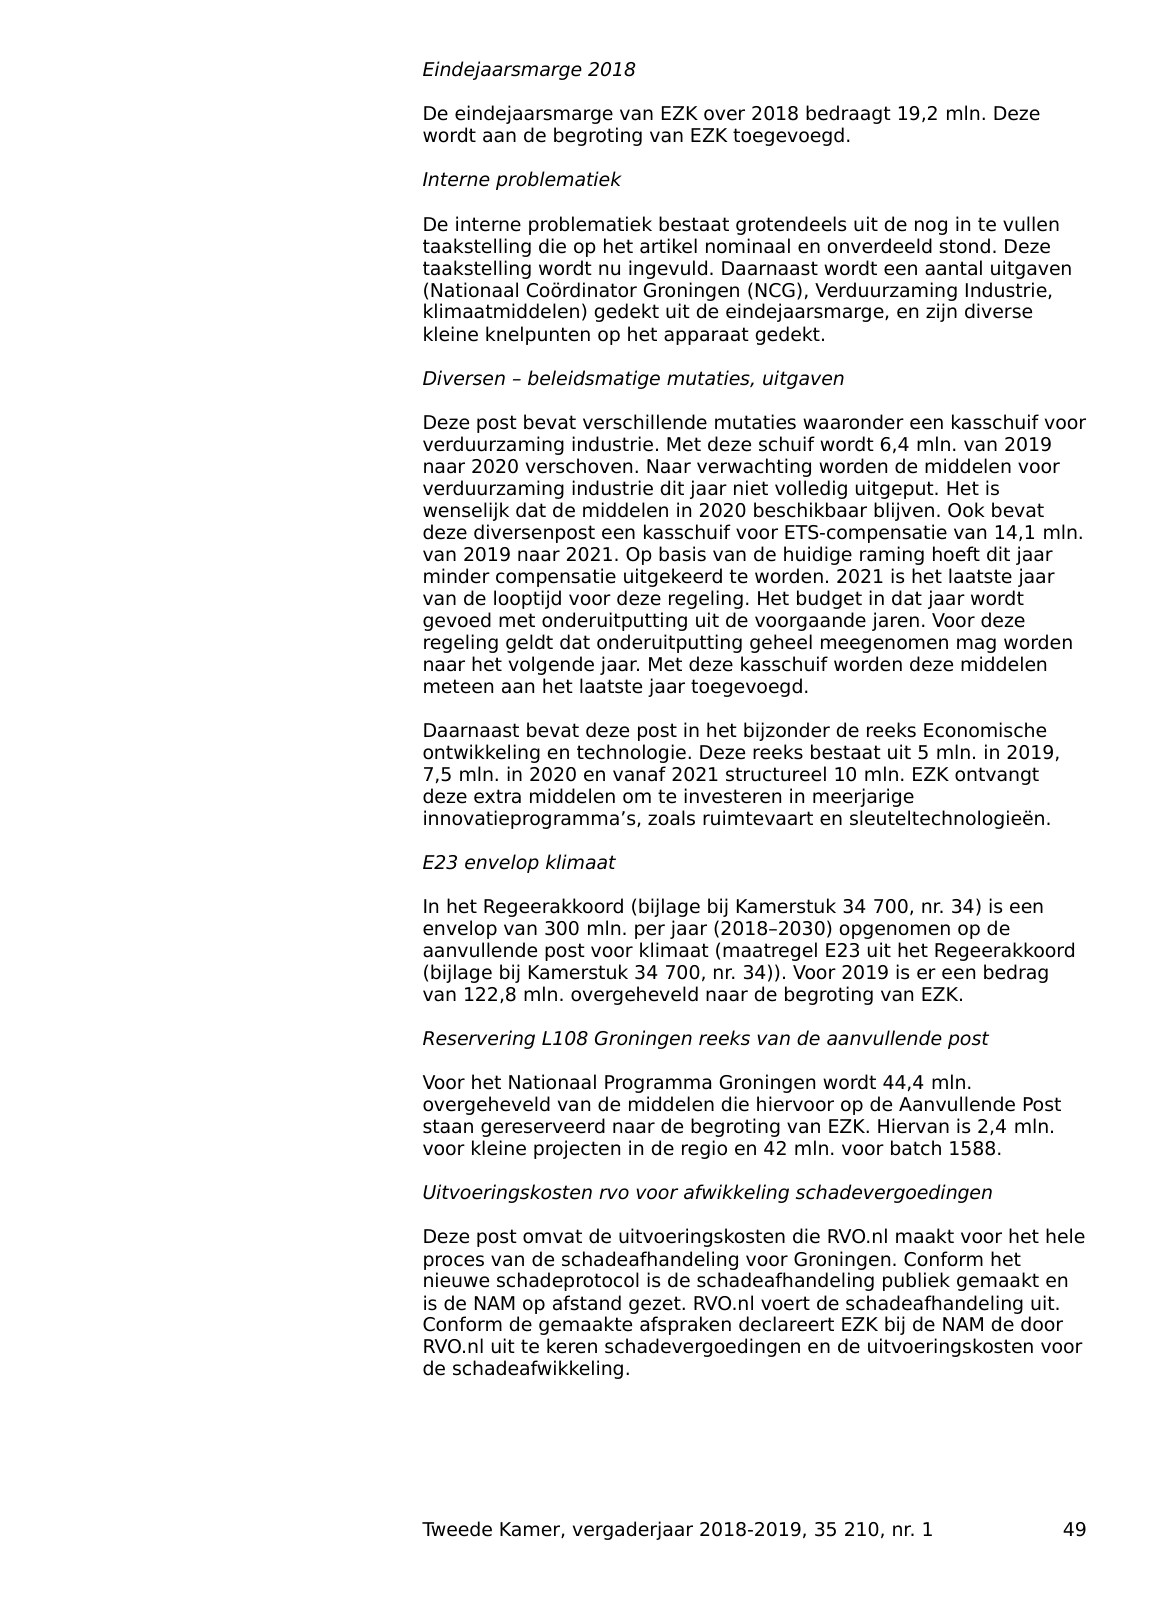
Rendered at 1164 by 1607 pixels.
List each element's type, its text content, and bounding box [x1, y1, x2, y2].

subtitle Reservering L108 Groningen reeks van de aanvullende post [422, 1028, 1087, 1050]
subtitle Diversen – beleidsmatige mutaties, uitgaven [422, 368, 1087, 389]
text Voor het Nationaal Programma Groningen wordt 44,4 mln. overgeheveld van de middelen die hiervoor op de Aanvullende Post staan gereserveerd naar de begroting van EZK. Hiervan is 2,4 mln. voor kleine projecten in de regio en 42 mln. voor batch 1588. [422, 1072, 1087, 1160]
subtitle E23 envelop klimaat [422, 852, 1087, 874]
text Deze post omvat de uitvoeringskosten die RVO.nl maakt voor het hele proces van de schadeafhandeling voor Groningen. Conform het nieuwe schadeprotocol is de schadeafhandeling publiek gemaakt en is de NAM op afstand gezet. RVO.nl voert de schadeafhandeling uit. Conform de gemaakte afspraken declareert EZK bij de NAM de door RVO.nl uit te keren schadevergoedingen en de uitvoeringskosten voor de schadeafwikkeling. [422, 1226, 1087, 1380]
text Daarnaast bevat deze post in het bijzonder de reeks Economische ontwikkeling en technologie. Deze reeks bestaat uit 5 mln. in 2019, 7,5 mln. in 2020 en vanaf 2021 structureel 10 mln. EZK ontvangt deze extra middelen om te investeren in meerjarige innovatieprogramma’s, zoals ruimtevaart en sleuteltechnologieën. [422, 720, 1087, 829]
subtitle Eindejaarsmarge 2018 [422, 59, 1087, 81]
subtitle Uitvoeringskosten rvo voor afwikkeling schadevergoedingen [422, 1182, 1087, 1204]
text De interne problematiek bestaat grotendeels uit de nog in te vullen taakstelling die op het artikel nominaal en onverdeeld stond. Deze taakstelling wordt nu ingevuld. Daarnaast wordt een aantal uitgaven (Nationaal Coördinator Groningen (NCG), Verduurzaming Industrie, klimaatmiddelen) gedekt uit de eindejaarsmarge, en zijn diverse kleine knelpunten op het apparaat gedekt. [422, 213, 1087, 345]
text In het Regeerakkoord (bijlage bij Kamerstuk 34 700, nr. 34) is een envelop van 300 mln. per jaar (2018–2030) opgenomen op de aanvullende post voor klimaat (maatregel E23 uit het Regeerakkoord (bijlage bij Kamerstuk 34 700, nr. 34)). Voor 2019 is er een bedrag van 122,8 mln. overgeheveld naar de begroting van EZK. [422, 896, 1087, 1006]
text De eindejaarsmarge van EZK over 2018 bedraagt 19,2 mln. Deze wordt aan de begroting van EZK toegevoegd. [422, 103, 1087, 147]
text Deze post bevat verschillende mutaties waaronder een kasschuif voor verduurzaming industrie. Met deze schuif wordt 6,4 mln. van 2019 naar 2020 verschoven. Naar verwachting worden de middelen voor verduurzaming industrie dit jaar niet volledig uitgeput. Het is wenselijk dat de middelen in 2020 beschikbaar blijven. Ook bevat deze diversenpost een kasschuif voor ETS-compensatie van 14,1 mln. van 2019 naar 2021. Op basis van de huidige raming hoeft dit jaar minder compensatie uitgekeerd te worden. 2021 is het laatste jaar van de looptijd voor deze regeling. Het budget in dat jaar wordt gevoed met onderuitputting uit de voorgaande jaren. Voor deze regeling geldt dat onderuitputting geheel meegenomen mag worden naar het volgende jaar. Met deze kasschuif worden deze middelen meteen aan het laatste jaar toegevoegd. [422, 412, 1087, 697]
subtitle Interne problematiek [422, 169, 1087, 191]
